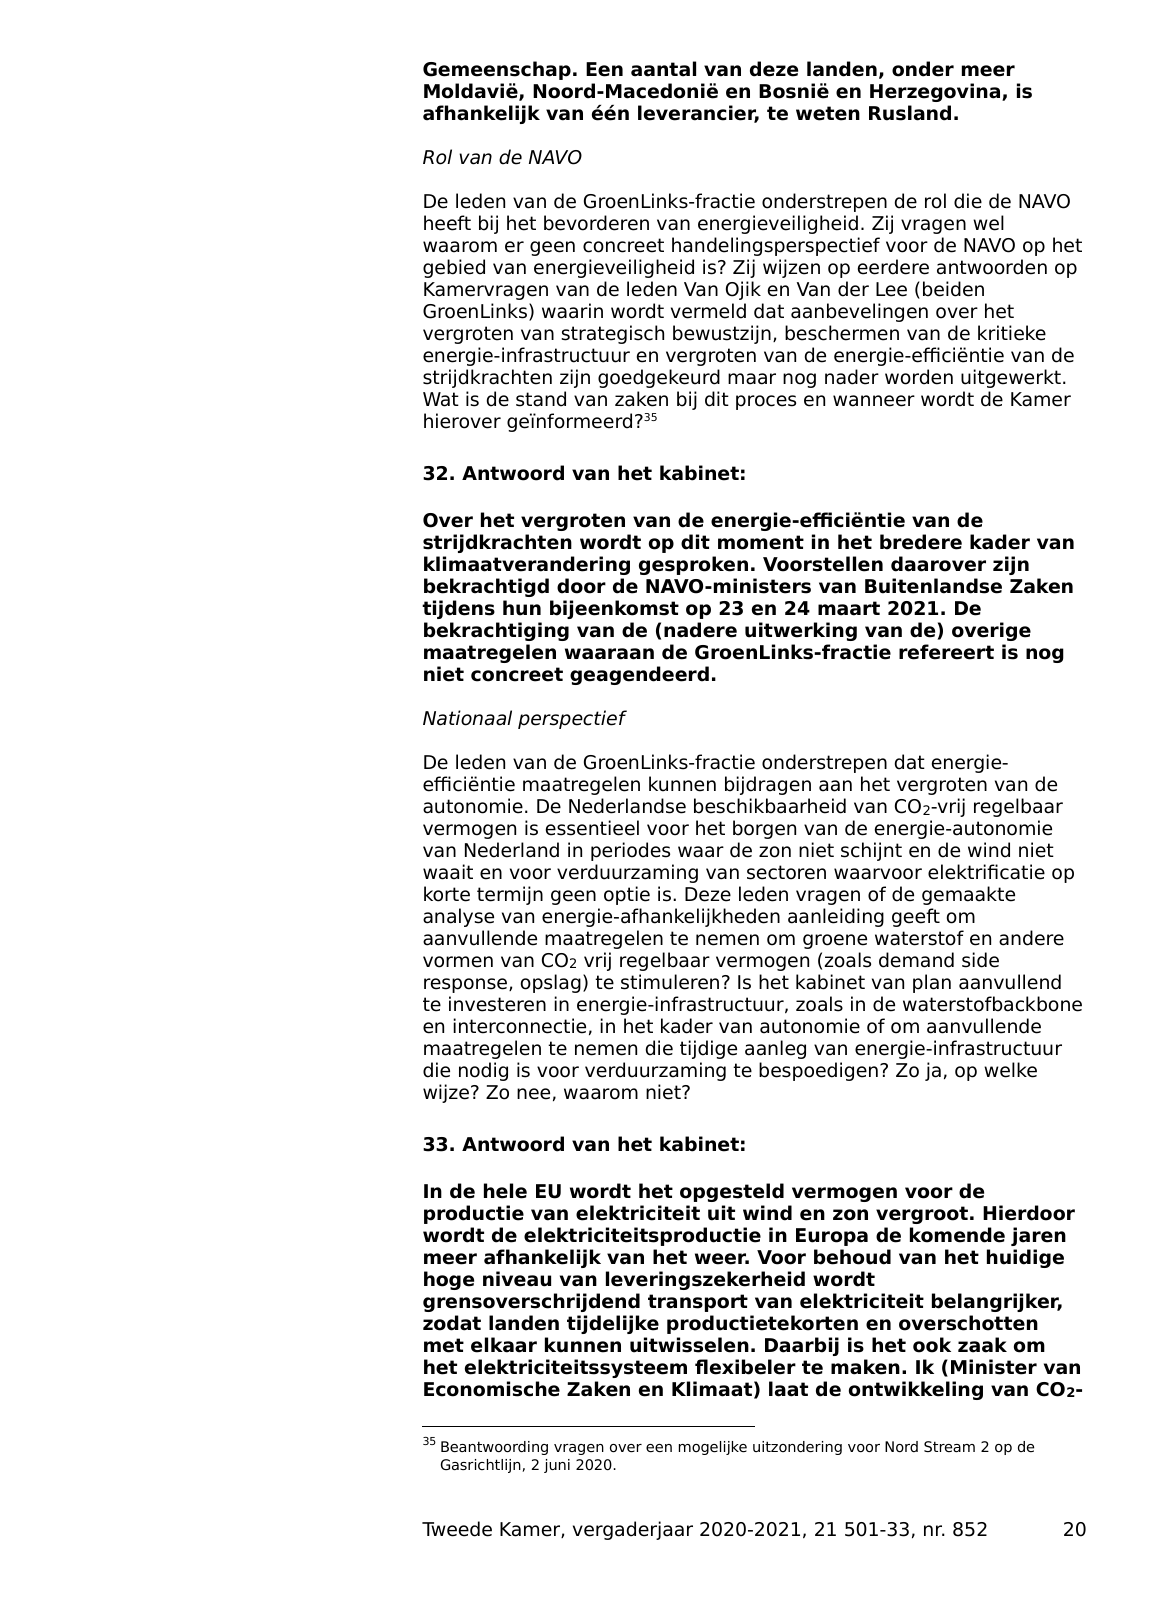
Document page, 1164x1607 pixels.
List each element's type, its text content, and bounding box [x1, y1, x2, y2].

text In de hele EU wordt het opgesteld vermogen voor de productie van elektriciteit uit wind en zon vergroot. Hierdoor wordt de elektriciteitsproductie in Europa de komende jaren meer afhankelijk van het weer. Voor behoud van het huidige hoge niveau van leveringszekerheid wordt grensoverschrijdend transport van elektriciteit belangrijker, zodat landen tijdelijke productietekorten en overschotten met elkaar kunnen uitwisselen. Daarbij is het ook zaak om het elektriciteitssysteem flexibeler te maken. Ik (Minister van Economische Zaken en Klimaat) laat de ontwikkeling van CO2- [422, 1181, 1087, 1401]
text Beantwoording vragen over een mogelijke uitzondering voor Nord Stream 2 op de Gasrichtlijn, 2 juni 2020. [422, 1435, 1087, 1474]
subtitle 33. Antwoord van het kabinet: [422, 1134, 1087, 1156]
text Over het vergroten van de energie-efficiëntie van de strijdkrachten wordt op dit moment in het bredere kader van klimaatverandering gesproken. Voorstellen daarover zijn bekrachtigd door de NAVO-ministers van Buitenlandse Zaken tijdens hun bijeenkomst op 23 en 24 maart 2021. De bekrachtiging van de (nadere uitwerking van de) overige maatregelen waaraan de GroenLinks-fractie refereert is nog niet concreet geagendeerd. [422, 510, 1087, 686]
subtitle Nationaal perspectief [422, 708, 1087, 730]
text De leden van de GroenLinks-fractie onderstrepen dat energie-efficiëntie maatregelen kunnen bijdragen aan het vergroten van de autonomie. De Nederlandse beschikbaarheid van CO2-vrij regelbaar vermogen is essentieel voor het borgen van de energie-autonomie van Nederland in periodes waar de zon niet schijnt en de wind niet waait en voor verduurzaming van sectoren waarvoor elektrificatie op korte termijn geen optie is. Deze leden vragen of de gemaakte analyse van energie-afhankelijkheden aanleiding geeft om aanvullende maatregelen te nemen om groene waterstof en andere vormen van CO2 vrij regelbaar vermogen (zoals demand side response, opslag) te stimuleren? Is het kabinet van plan aanvullend te investeren in energie-infrastructuur, zoals in de waterstofbackbone en interconnectie, in het kader van autonomie of om aanvullende maatregelen te nemen die tijdige aanleg van energie-infrastructuur die nodig is voor verduurzaming te bespoedigen? Zo ja, op welke wijze? Zo nee, waarom niet? [422, 752, 1087, 1104]
subtitle Rol van de NAVO [422, 147, 1087, 169]
text Gemeenschap. Een aantal van deze landen, onder meer Moldavië, Noord-Macedonië en Bosnië en Herzegovina, is afhankelijk van één leverancier, te weten Rusland. [422, 59, 1087, 125]
subtitle 32. Antwoord van het kabinet: [422, 463, 1087, 485]
text De leden van de GroenLinks-fractie onderstrepen de rol die de NAVO heeft bij het bevorderen van energieveiligheid. Zij vragen wel waarom er geen concreet handelingsperspectief voor de NAVO op het gebied van energieveiligheid is? Zij wijzen op eerdere antwoorden op Kamervragen van de leden Van Ojik en Van der Lee (beiden GroenLinks) waarin wordt vermeld dat aanbevelingen over het vergroten van strategisch bewustzijn, beschermen van de kritieke energie-infrastructuur en vergroten van de energie-efficiëntie van de strijdkrachten zijn goedgekeurd maar nog nader worden uitgewerkt. Wat is de stand van zaken bij dit proces en wanneer wordt de Kamer hierover geïnformeerd? [422, 191, 1087, 433]
